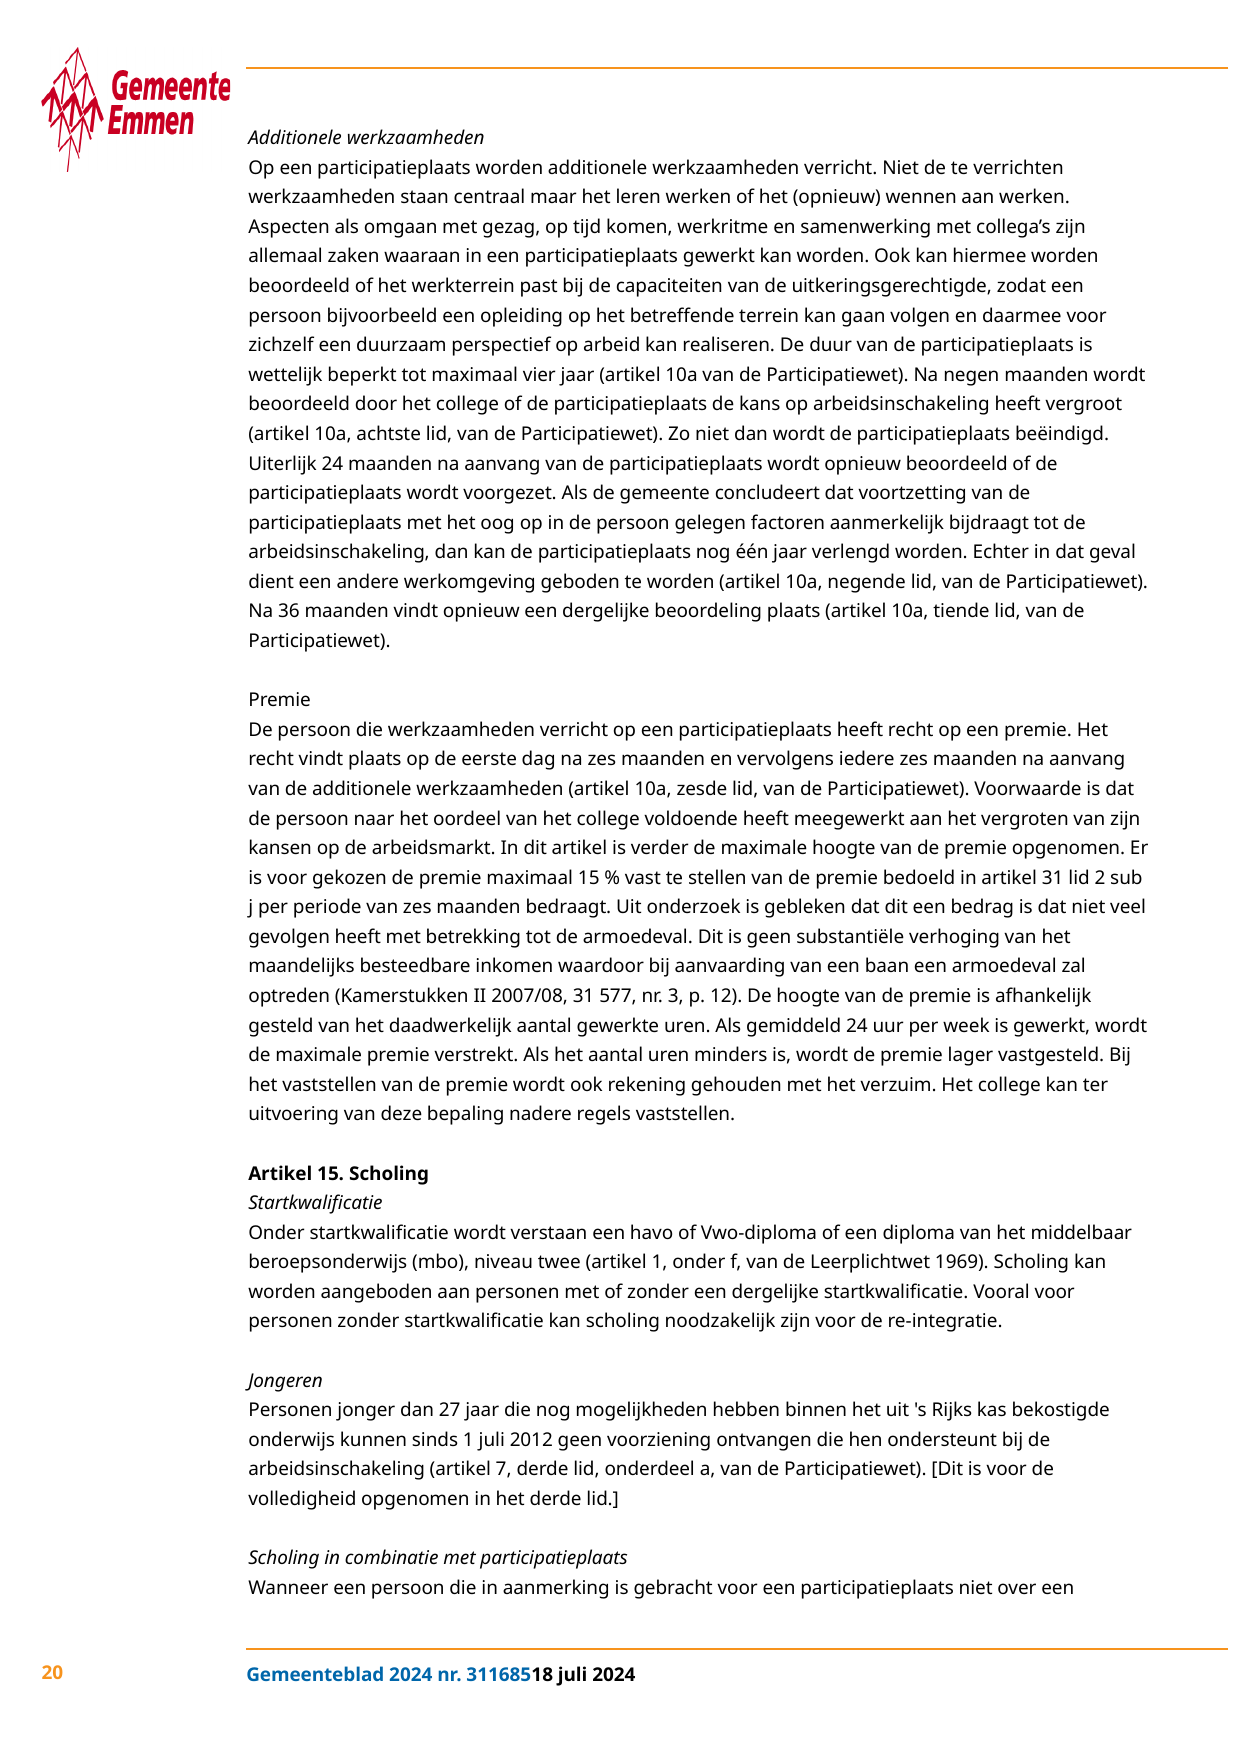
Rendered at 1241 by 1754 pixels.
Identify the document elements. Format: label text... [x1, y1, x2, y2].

text Artikel 15. Scholing [248, 1160, 1152, 1186]
text Onder startkwalificatie wordt verstaan een havo of Vwo-diploma of een diploma van het middelbaar beroepsonderwijs (mbo), niveau twee (artikel 1, onder f, van de Leerplichtwet 1969). Scholing kan worden aangeboden aan personen met of zonder een dergelijke startkwalificatie. Vooral voor personen zonder startkwalificatie kan scholing noodzakelijk zijn voor de re-integratie. [248, 1219, 1152, 1333]
text De persoon die werkzaamheden verricht op een participatieplaats heeft recht op een premie. Het recht vindt plaats op de eerste dag na zes maanden en vervolgens iedere zes maanden na aanvang van de additionele werkzaamheden (artikel 10a, zesde lid, van de Participatiewet). Voorwaarde is dat de persoon naar het oordeel van het college voldoende heeft meegewerkt aan het vergroten van zijn kansen op de arbeidsmarkt. In dit artikel is verder de maximale hoogte van de premie opgenomen. Er is voor gekozen de premie maximaal 15 % vast te stellen van de premie bedoeld in artikel 31 lid 2 sub j per periode van zes maanden bedraagt. Uit onderzoek is gebleken dat dit een bedrag is dat niet veel gevolgen heeft met betrekking tot de armoedeval. Dit is geen substantiële verhoging van het maandelijks besteedbare inkomen waardoor bij aanvaarding van een baan een armoedeval zal optreden (Kamerstukken II 2007/08, 31 577, nr. 3, p. 12). De hoogte van de premie is afhankelijk gesteld van het daadwerkelijk aantal gewerkte uren. Als gemiddeld 24 uur per week is gewerkt, wordt de maximale premie verstrekt. Als het aantal uren minders is, wordt de premie lager vastgesteld. Bij het vaststellen van de premie wordt ook rekening gehouden met het verzuim. Het college kan ter uitvoering van deze bepaling nadere regels vaststellen. [248, 716, 1152, 1126]
text Scholing in combinatie met participatieplaats [248, 1544, 1152, 1570]
text Premie [248, 686, 1152, 712]
text Wanneer een persoon die in aanmerking is gebracht voor een participatieplaats niet over een [248, 1574, 1152, 1600]
text Startkwalificatie [248, 1189, 1152, 1215]
text Additionele werkzaamheden [248, 124, 1152, 150]
picture [41, 47, 231, 172]
text Op een participatieplaats worden additionele werkzaamheden verricht. Niet de te verrichten werkzaamheden staan centraal maar het leren werken of het (opnieuw) wennen aan werken. Aspecten als omgaan met gezag, op tijd komen, werkritme en samenwerking met collega’s zijn allemaal zaken waaraan in een participatieplaats gewerkt kan worden. Ook kan hiermee worden beoordeeld of het werkterrein past bij de capaciteiten van de uitkeringsgerechtigde, zodat een persoon bijvoorbeeld een opleiding op het betreffende terrein kan gaan volgen en daarmee voor zichzelf een duurzaam perspectief op arbeid kan realiseren. De duur van de participatieplaats is wettelijk beperkt tot maximaal vier jaar (artikel 10a van de Participatiewet). Na negen maanden wordt beoordeeld door het college of de participatieplaats de kans op arbeidsinschakeling heeft vergroot (artikel 10a, achtste lid, van de Participatiewet). Zo niet dan wordt de participatieplaats beëindigd. Uiterlijk 24 maanden na aanvang van de participatieplaats wordt opnieuw beoordeeld of de participatieplaats wordt voorgezet. Als de gemeente concludeert dat voortzetting van de participatieplaats met het oog op in de persoon gelegen factoren aanmerkelijk bijdraagt tot de arbeidsinschakeling, dan kan de participatieplaats nog één jaar verlengd worden. Echter in dat geval dient een andere werkomgeving geboden te worden (artikel 10a, negende lid, van de Participatiewet). Na 36 maanden vindt opnieuw een dergelijke beoordeling plaats (artikel 10a, tiende lid, van de Participatiewet). [248, 154, 1152, 653]
text Personen jonger dan 27 jaar die nog mogelijkheden hebben binnen het uit 's Rijks kas bekostigde onderwijs kunnen sinds 1 juli 2012 geen voorziening ontvangen die hen ondersteunt bij de arbeidsinschakeling (artikel 7, derde lid, onderdeel a, van de Participatiewet). [Dit is voor de volledigheid opgenomen in het derde lid.] [248, 1396, 1152, 1511]
text Jongeren [248, 1367, 1152, 1393]
